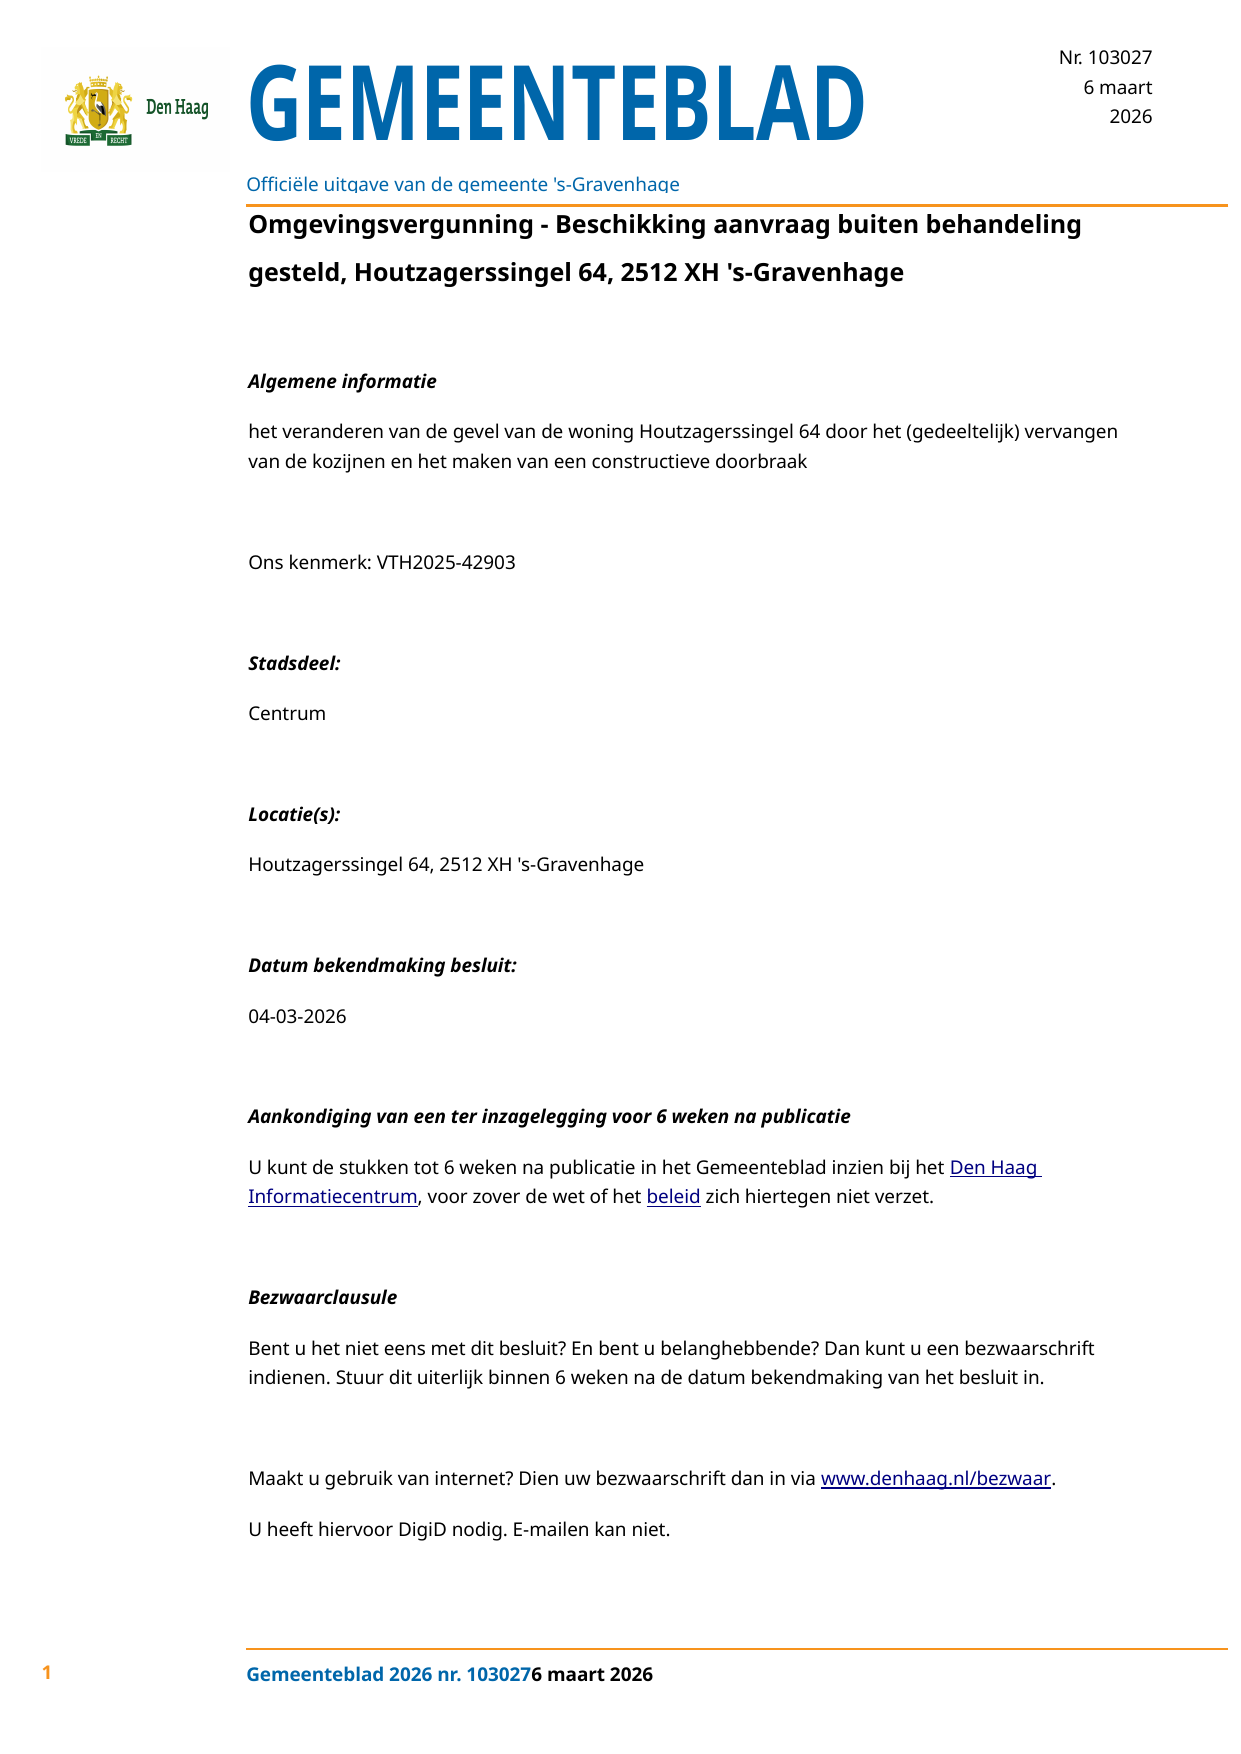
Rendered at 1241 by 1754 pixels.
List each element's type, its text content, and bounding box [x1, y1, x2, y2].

text het veranderen van de gevel van de woning Houtzagerssingel 64 door het (gedeeltelijk) vervangen van de kozijnen en het maken van een constructieve doorbraak [248, 419, 1152, 474]
text Aankondiging van een ter inzagelegging voor 6 weken na publicatie [248, 1104, 1152, 1129]
text U heeft hiervoor DigiD nodig. E-mailen kan niet. [248, 1516, 1152, 1542]
text Maakt u gebruik van internet? Dien uw bezwaarschrift dan in via www.denhaag.nl/bezwaar. [248, 1465, 1152, 1491]
text Omgevingsvergunning - Beschikking aanvraag buiten behandeling gesteld, Houtzagerssingel 64, 2512 XH 's-Gravenhage [248, 207, 1152, 288]
text Bezwaarclausule [248, 1284, 1152, 1310]
text Ons kenmerk: VTH2025-42903 [248, 549, 1152, 575]
picture [41, 47, 231, 172]
text Algemene informatie [248, 368, 1152, 394]
text 04-03-2026 [248, 1003, 1152, 1029]
text Locatie(s): [248, 801, 1152, 827]
text Bent u het niet eens met dit besluit? En bent u belanghebbende? Dan kunt u een bezwaarschrift indienen. Stuur dit uiterlijk binnen 6 weken na de datum bekendmaking van het besluit in. [248, 1335, 1152, 1390]
text Stadsdeel: [248, 650, 1152, 676]
text Centrum [248, 700, 1152, 726]
text Houtzagerssingel 64, 2512 XH 's-Gravenhage [248, 852, 1152, 877]
text U kunt de stukken tot 6 weken na publicatie in het Gemeenteblad inzien bij het Den Haag Informatiecentrum, voor zover de wet of het beleid zich hiertegen niet verzet. [248, 1154, 1152, 1209]
text Datum bekendmaking besluit: [248, 952, 1152, 978]
